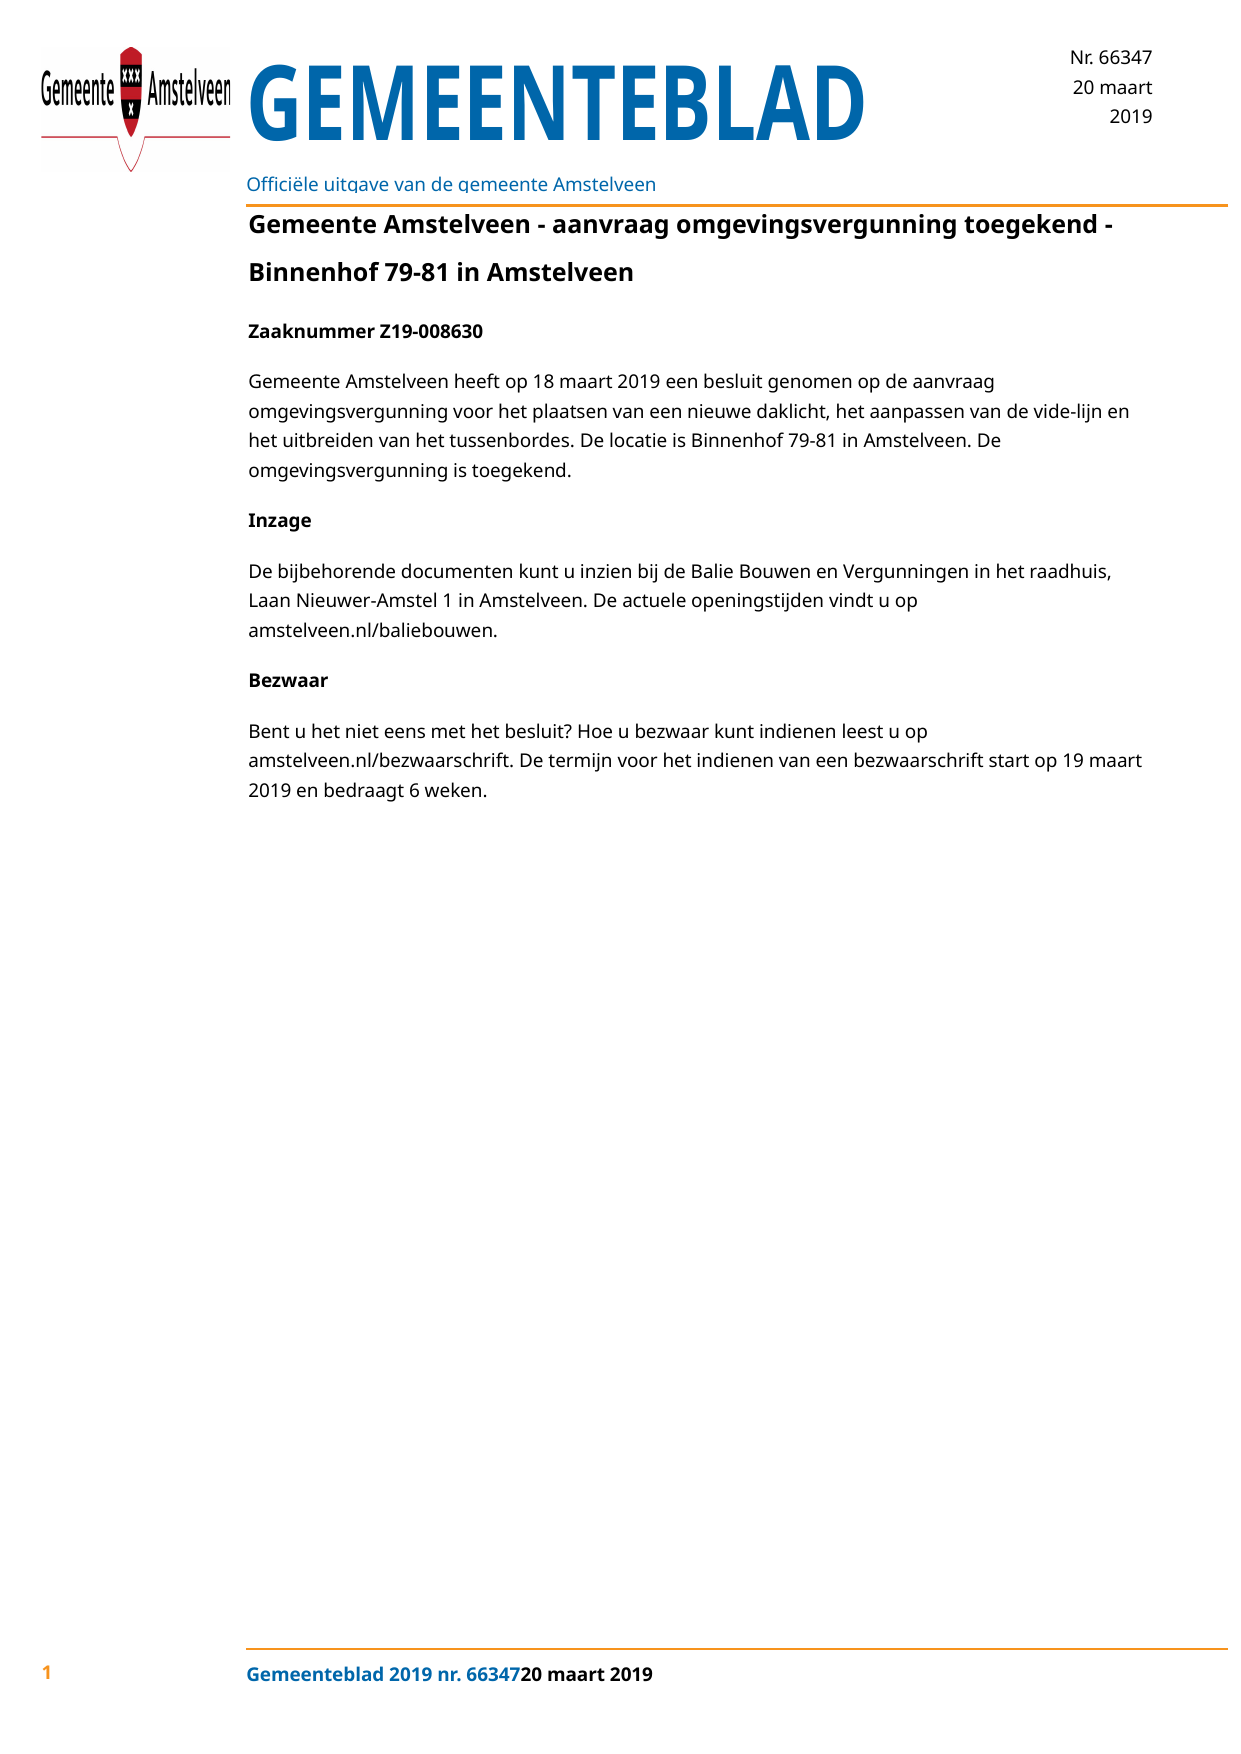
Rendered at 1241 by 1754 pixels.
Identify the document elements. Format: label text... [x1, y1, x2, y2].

text Gemeente Amstelveen heeft op 18 maart 2019 een besluit genomen op de aanvraag omgevingsvergunning voor het plaatsen van een nieuwe daklicht, het aanpassen van de vide-lijn en het uitbreiden van het tussenbordes. De locatie is Binnenhof 79-81 in Amstelveen. De omgevingsvergunning is toegekend. [248, 368, 1152, 483]
picture [41, 47, 231, 172]
text Gemeente Amstelveen - aanvraag omgevingsvergunning toegekend - Binnenhof 79-81 in Amstelveen [248, 207, 1152, 288]
text Inzage [248, 507, 1152, 533]
text De bijbehorende documenten kunt u inzien bij de Balie Bouwen en Vergunningen in het raadhuis, Laan Nieuwer-Amstel 1 in Amstelveen. De actuele openingstijden vindt u op amstelveen.nl/baliebouwen. [248, 558, 1152, 643]
text Bent u het niet eens met het besluit? Hoe u bezwaar kunt indienen leest u op amstelveen.nl/bezwaarschrift. De termijn voor het indienen van een bezwaarschrift start op 19 maart 2019 en bedraagt 6 weken. [248, 718, 1152, 803]
text Bezwaar [248, 667, 1152, 693]
text Zaaknummer Z19-008630 [248, 318, 1152, 344]
